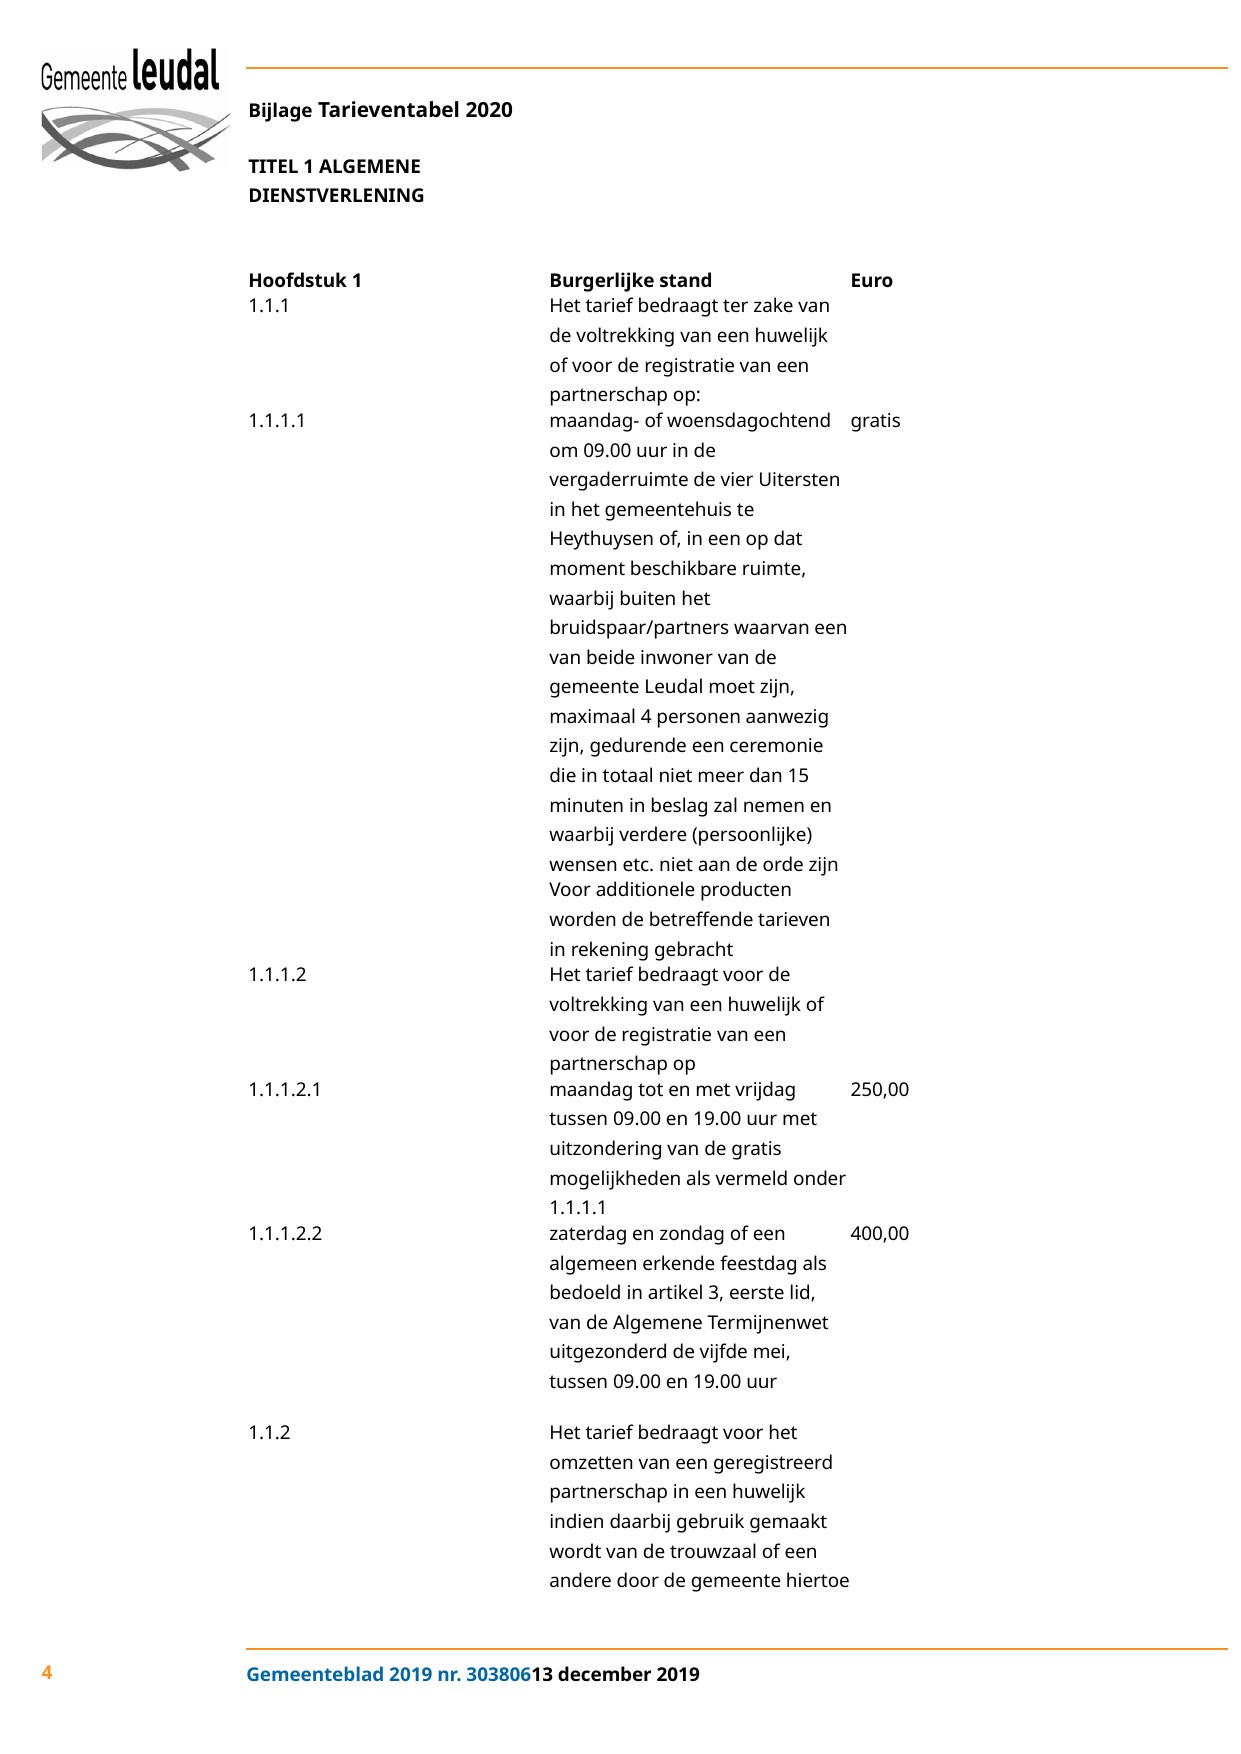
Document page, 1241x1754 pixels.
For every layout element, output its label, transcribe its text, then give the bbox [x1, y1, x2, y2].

table_cell 1.1.2 [248, 1420, 549, 1593]
text Bijlage Tarieventabel 2020 [248, 95, 1152, 123]
table_cell 400,00 [850, 1220, 1152, 1394]
table_cell gratis [850, 407, 1152, 877]
table_cell Het tarief bedraagt voor de voltrekking van een huwelijk of voor de registratie van een partnerschap op [549, 962, 850, 1076]
table_cell [248, 877, 549, 962]
table_cell 1.1.1.1 [248, 407, 549, 877]
table_cell [850, 293, 1152, 407]
table_cell [850, 1394, 1152, 1419]
table_cell 1.1.1.2 [248, 962, 549, 1076]
table_cell [248, 208, 549, 234]
table_header Hoofdstuk 1 [248, 267, 549, 293]
table_cell Het tarief bedraagt voor het omzetten van een geregistreerd partnerschap in een huwelijk indien daarbij gebruik gemaakt wordt van de trouwzaal of een andere door de gemeente hiertoe [549, 1420, 850, 1593]
table_cell [850, 208, 1152, 234]
table_cell [850, 962, 1152, 1076]
table_header TITEL 1 ALGEMENE DIENSTVERLENING [248, 153, 549, 208]
table_cell 1.1.1.2.1 [248, 1076, 549, 1220]
table_cell [248, 1394, 549, 1419]
table_cell [549, 1394, 850, 1419]
table_cell maandag- of woensdagochtend om 09.00 uur in de vergaderruimte de vier Uitersten in het gemeentehuis te Heythuysen of, in een op dat moment beschikbare ruimte, waarbij buiten het bruidspaar/partners waarvan een van beide inwoner van de gemeente Leudal moet zijn, maximaal 4 personen aanwezig zijn, gedurende een ceremonie die in totaal niet meer dan 15 minuten in beslag zal nemen en waarbij verdere (persoonlijke) wensen etc. niet aan de orde zijn [549, 407, 850, 877]
table_cell [549, 208, 850, 234]
table_cell 1.1.1.2.2 [248, 1220, 549, 1394]
table_cell Het tarief bedraagt ter zake van de voltrekking van een huwelijk of voor de registratie van een partnerschap op: [549, 293, 850, 407]
table_cell 250,00 [850, 1076, 1152, 1220]
table_cell zaterdag en zondag of een algemeen erkende feestdag als bedoeld in artikel 3, eerste lid, van de Algemene Termijnenwet uitgezonderd de vijfde mei, tussen 09.00 en 19.00 uur [549, 1220, 850, 1394]
table_header Burgerlijke stand [549, 267, 850, 293]
picture [41, 47, 231, 172]
table_cell [850, 1420, 1152, 1593]
table_cell maandag tot en met vrijdag tussen 09.00 en 19.00 uur met uitzondering van de gratis mogelijkheden als vermeld onder 1.1.1.1 [549, 1076, 850, 1220]
table_header Euro [850, 267, 1152, 293]
table_cell [850, 877, 1152, 962]
table_header [549, 153, 850, 208]
table_cell Voor additionele producten worden de betreffende tarieven in rekening gebracht [549, 877, 850, 962]
table_cell 1.1.1 [248, 293, 549, 407]
